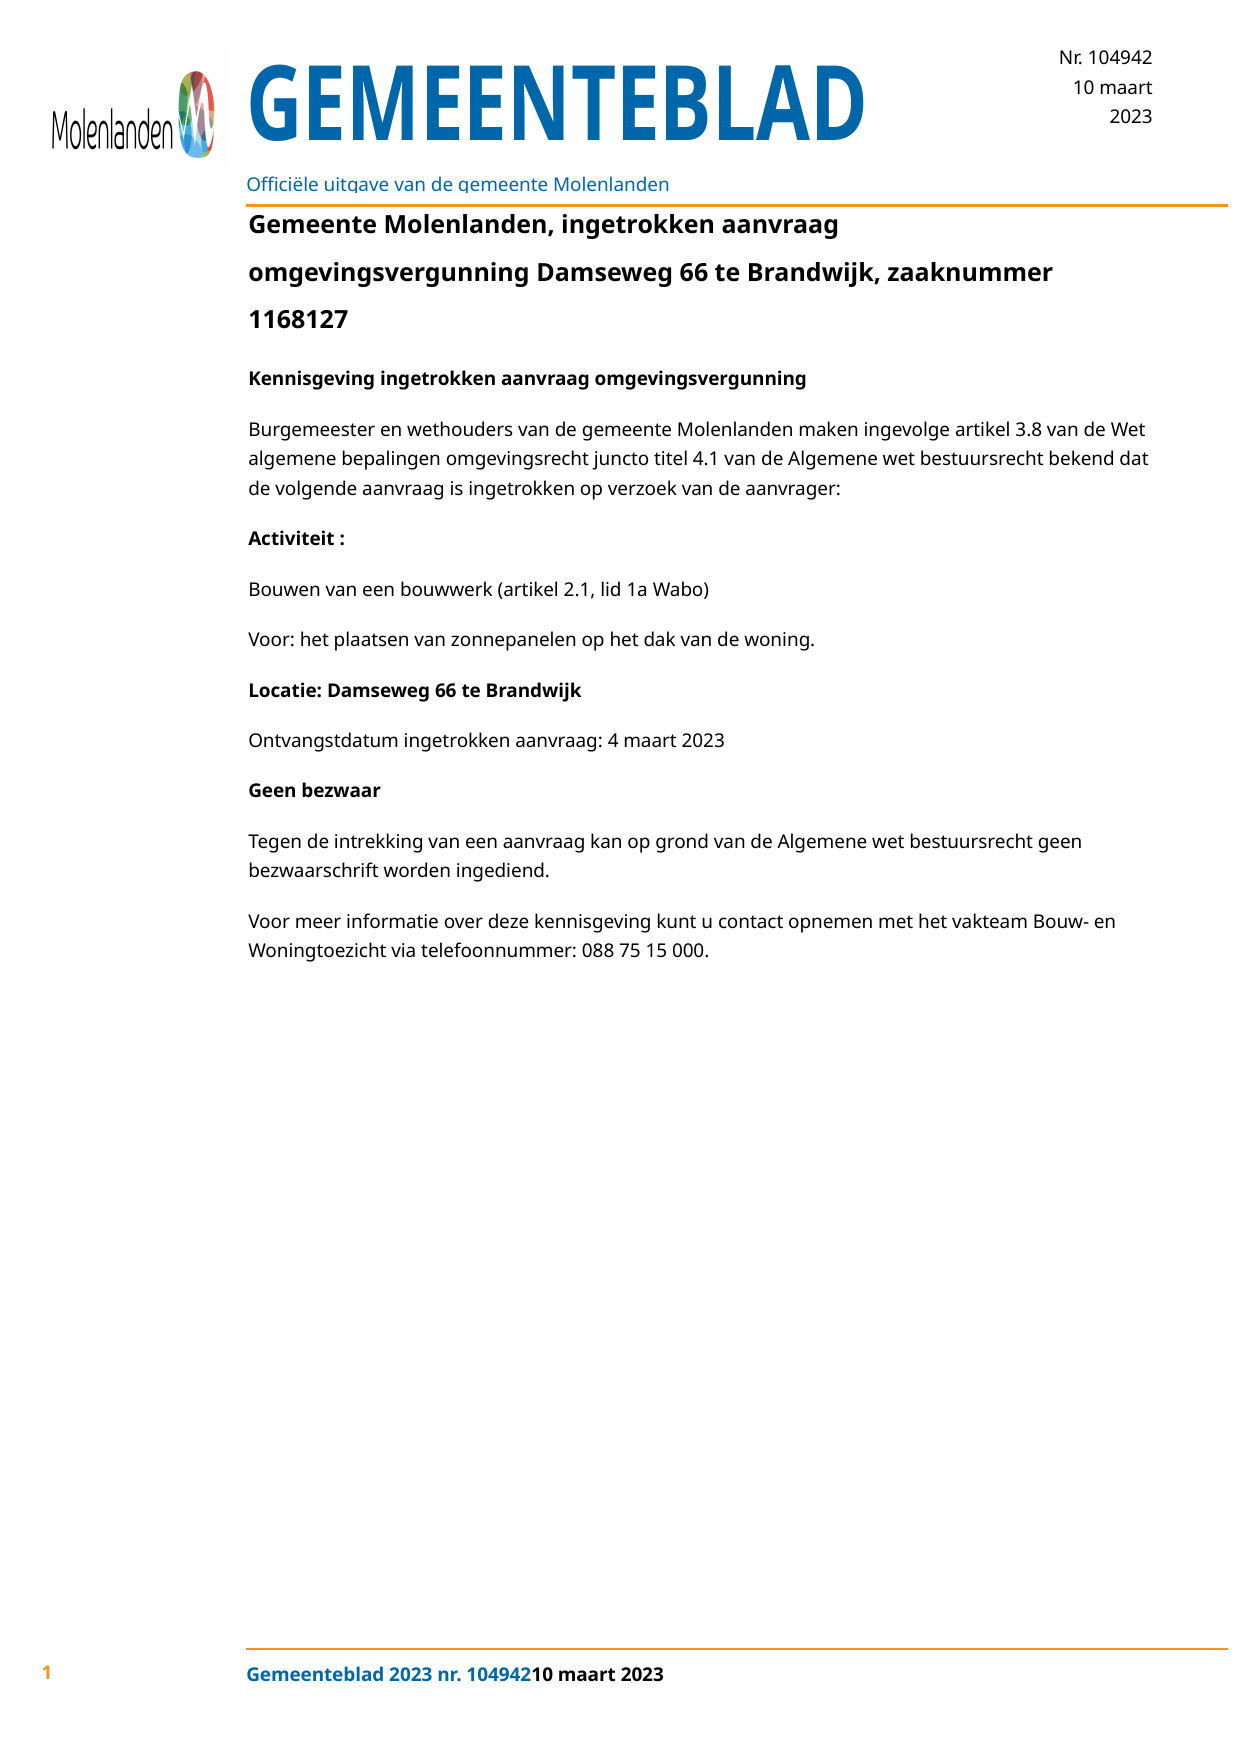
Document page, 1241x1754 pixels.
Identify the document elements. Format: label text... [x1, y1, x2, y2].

picture [41, 47, 231, 172]
text Burgemeester en wethouders van de gemeente Molenlanden maken ingevolge artikel 3.8 van de Wet algemene bepalingen omgevingsrecht juncto titel 4.1 van de Algemene wet bestuursrecht bekend dat de volgende aanvraag is ingetrokken op verzoek van de aanvrager: [248, 416, 1152, 501]
text Geen bezwaar [248, 778, 1152, 803]
text Locatie: Damseweg 66 te Brandwijk [248, 677, 1152, 702]
text Ontvangstdatum ingetrokken aanvraag: 4 maart 2023 [248, 727, 1152, 753]
text Gemeente Molenlanden, ingetrokken aanvraag omgevingsvergunning Damseweg 66 te Brandwijk, zaaknummer 1168127 [248, 207, 1152, 336]
text Kennisgeving ingetrokken aanvraag omgevingsvergunning [248, 366, 1152, 391]
text Activiteit : [248, 526, 1152, 551]
text Voor meer informatie over deze kennisgeving kunt u contact opnemen met het vakteam Bouw- en Woningtoezicht via telefoonnummer: 088 75 15 000. [248, 908, 1152, 963]
text Bouwen van een bouwwerk (artikel 2.1, lid 1a Wabo) [248, 576, 1152, 602]
text Voor: het plaatsen van zonnepanelen op het dak van de woning. [248, 626, 1152, 652]
text Tegen de intrekking van een aanvraag kan op grond van de Algemene wet bestuursrecht geen bezwaarschrift worden ingediend. [248, 828, 1152, 883]
